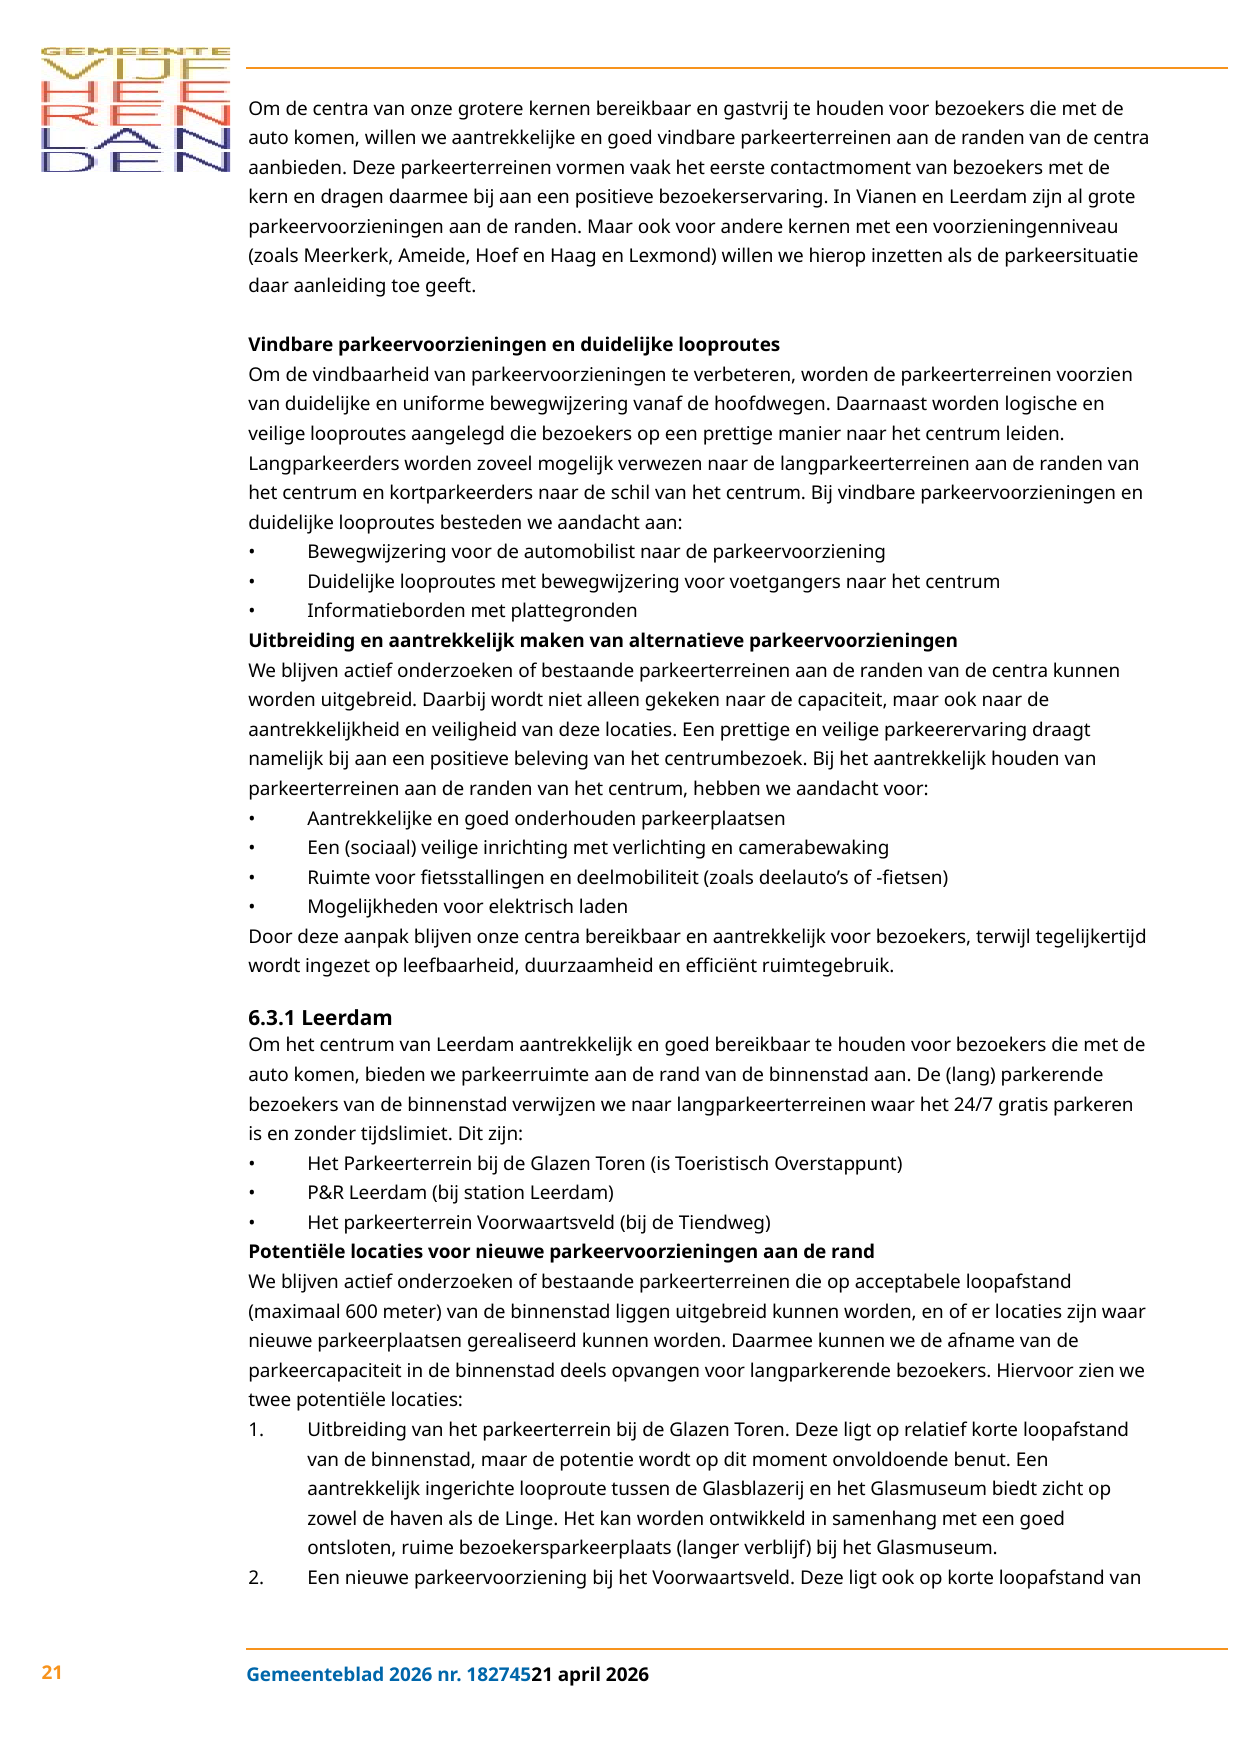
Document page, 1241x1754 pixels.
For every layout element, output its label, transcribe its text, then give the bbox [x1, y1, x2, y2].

list Het parkeerterrein Voorwaartsveld (bij de Tiendweg) [248, 1209, 1152, 1235]
text Vindbare parkeervoorzieningen en duidelijke looproutes [248, 331, 1152, 357]
list Duidelijke looproutes met bewegwijzering voor voetgangers naar het centrum [248, 568, 1152, 594]
text Potentiële locaties voor nieuwe parkeervoorzieningen aan de rand [248, 1239, 1152, 1264]
list P&R Leerdam (bij station Leerdam) [248, 1179, 1152, 1205]
text We blijven actief onderzoeken of bestaande parkeerterreinen aan de randen van de centra kunnen worden uitgebreid. Daarbij wordt niet alleen gekeken naar de capaciteit, maar ook naar de aantrekkelijkheid en veiligheid van deze locaties. Een prettige en veilige parkeerervaring draagt namelijk bij aan een positieve beleving van het centrumbezoek. Bij het aantrekkelijk houden van parkeerterreinen aan de randen van het centrum, hebben we aandacht voor: [248, 657, 1152, 801]
text Uitbreiding en aantrekkelijk maken van alternatieve parkeervoorzieningen [248, 627, 1152, 653]
list Bewegwijzering voor de automobilist naar de parkeervoorziening [248, 538, 1152, 564]
text Om het centrum van Leerdam aantrekkelijk en goed bereikbaar te houden voor bezoekers die met de auto komen, bieden we parkeerruimte aan de rand van de binnenstad aan. De (lang) parkerende bezoekers van de binnenstad verwijzen we naar langparkeerterreinen waar het 24/7 gratis parkeren is en zonder tijdslimiet. Dit zijn: [248, 1032, 1152, 1146]
list Ruimte voor fietsstallingen en deelmobiliteit (zoals deelauto’s of -fietsen) [248, 864, 1152, 890]
text Om de vindbaarheid van parkeervoorzieningen te verbeteren, worden de parkeerterreinen voorzien van duidelijke en uniforme bewegwijzering vanaf de hoofdwegen. Daarnaast worden logische en veilige looproutes aangelegd die bezoekers op een prettige manier naar het centrum leiden. Langparkeerders worden zoveel mogelijk verwezen naar de langparkeerterreinen aan de randen van het centrum en kortparkeerders naar de schil van het centrum. Bij vindbare parkeervoorzieningen en duidelijke looproutes besteden we aandacht aan: [248, 361, 1152, 535]
list Informatieborden met plattegronden [248, 598, 1152, 623]
list Het Parkeerterrein bij de Glazen Toren (is Toeristisch Overstappunt) [248, 1150, 1152, 1176]
list Een nieuwe parkeervoorziening bij het Voorwaartsveld. Deze ligt ook op korte loopafstand van [248, 1564, 1152, 1590]
list Uitbreiding van het parkeerterrein bij de Glazen Toren. Deze ligt op relatief korte loopafstand van de binnenstad, maar de potentie wordt op dit moment onvoldoende benut. Een aantrekkelijk ingerichte looproute tussen de Glasblazerij en het Glasmuseum biedt zicht op zowel de haven als de Linge. Het kan worden ontwikkeld in samenhang met een goed ontsloten, ruime bezoekersparkeerplaats (langer verblijf) bij het Glasmuseum. [248, 1416, 1152, 1560]
list Mogelijkheden voor elektrisch laden [248, 893, 1152, 919]
text Om de centra van onze grotere kernen bereikbaar en gastvrij te houden voor bezoekers die met de auto komen, willen we aantrekkelijke en goed vindbare parkeerterreinen aan de randen van de centra aanbieden. Deze parkeerterreinen vormen vaak het eerste contactmoment van bezoekers met de kern en dragen daarmee bij aan een positieve bezoekerservaring. In Vianen en Leerdam zijn al grote parkeervoorzieningen aan de randen. Maar ook voor andere kernen met een voorzieningenniveau (zoals Meerkerk, Ameide, Hoef en Haag en Lexmond) willen we hierop inzetten als de parkeersituatie daar aanleiding toe geeft. [248, 95, 1152, 298]
text We blijven actief onderzoeken of bestaande parkeerterreinen die op acceptabele loopafstand (maximaal 600 meter) van de binnenstad liggen uitgebreid kunnen worden, en of er locaties zijn waar nieuwe parkeerplaatsen gerealiseerd kunnen worden. Daarmee kunnen we de afname van de parkeercapaciteit in de binnenstad deels opvangen voor langparkerende bezoekers. Hiervoor zien we twee potentiële locaties: [248, 1268, 1152, 1412]
list Aantrekkelijke en goed onderhouden parkeerplaatsen [248, 805, 1152, 831]
list Een (sociaal) veilige inrichting met verlichting en camerabewaking [248, 834, 1152, 860]
picture [41, 47, 231, 172]
text Door deze aanpak blijven onze centra bereikbaar en aantrekkelijk voor bezoekers, terwijl tegelijkertijd wordt ingezet op leefbaarheid, duurzaamheid en efficiënt ruimtegebruik. [248, 923, 1152, 978]
text 6.3.1 Leerdam [248, 1003, 1152, 1032]
